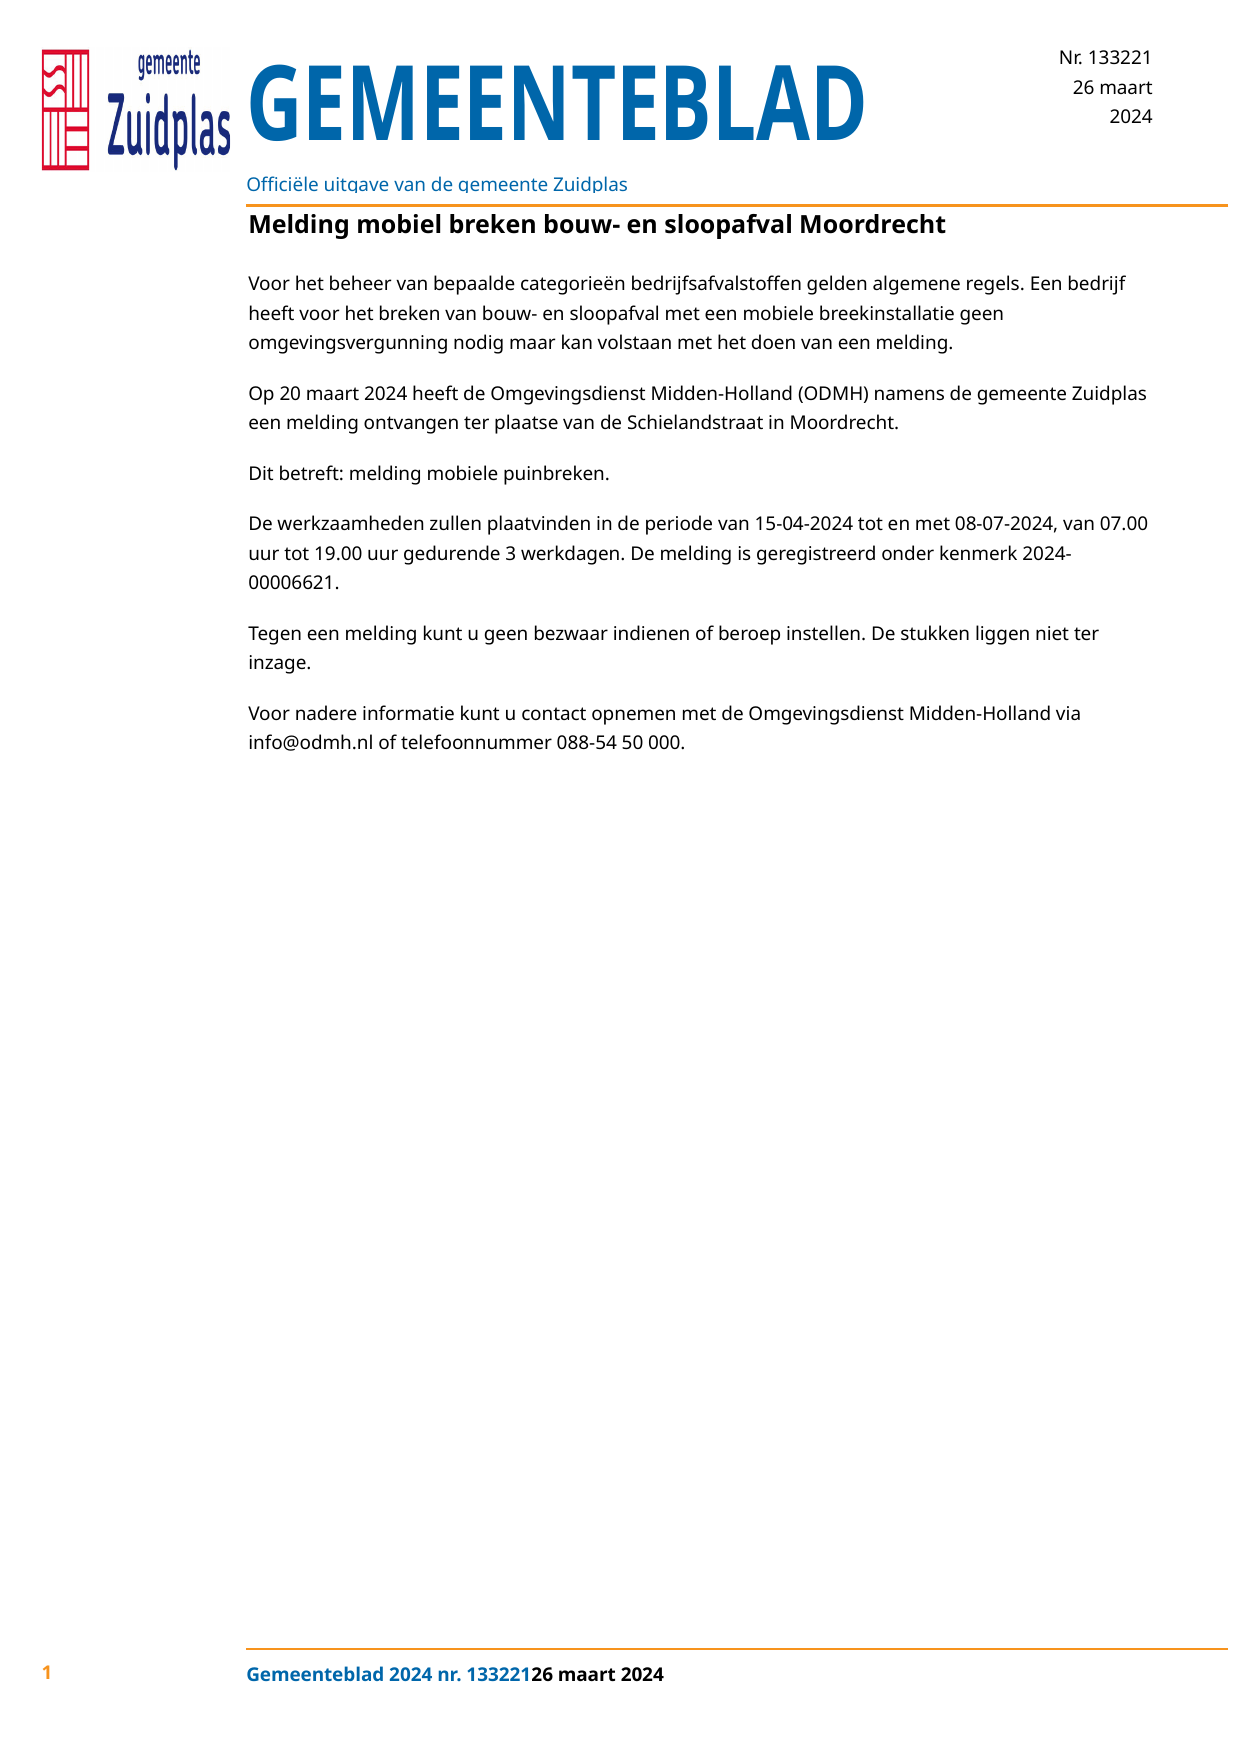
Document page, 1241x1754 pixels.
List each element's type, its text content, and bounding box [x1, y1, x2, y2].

text Tegen een melding kunt u geen bezwaar indienen of beroep instellen. De stukken liggen niet ter inzage. [248, 620, 1152, 675]
text De werkzaamheden zullen plaatvinden in de periode van 15-04-2024 tot en met 08-07-2024, van 07.00 uur tot 19.00 uur gedurende 3 werkdagen. De melding is geregistreerd onder kenmerk 2024-00006621. [248, 510, 1152, 595]
text Voor nadere informatie kunt u contact opnemen met de Omgevingsdienst Midden-Holland via info@odmh.nl of telefoonnummer 088-54 50 000. [248, 700, 1152, 755]
picture [41, 47, 231, 172]
text Melding mobiel breken bouw- en sloopafval Moordrecht [248, 207, 1152, 241]
text Voor het beheer van bepaalde categorieën bedrijfsafvalstoffen gelden algemene regels. Een bedrijf heeft voor het breken van bouw- en sloopafval met een mobiele breekinstallatie geen omgevingsvergunning nodig maar kan volstaan met het doen van een melding. [248, 270, 1152, 355]
text Op 20 maart 2024 heeft de Omgevingsdienst Midden-Holland (ODMH) namens de gemeente Zuidplas een melding ontvangen ter plaatse van de Schielandstraat in Moordrecht. [248, 380, 1152, 435]
text Dit betreft: melding mobiele puinbreken. [248, 460, 1152, 486]
